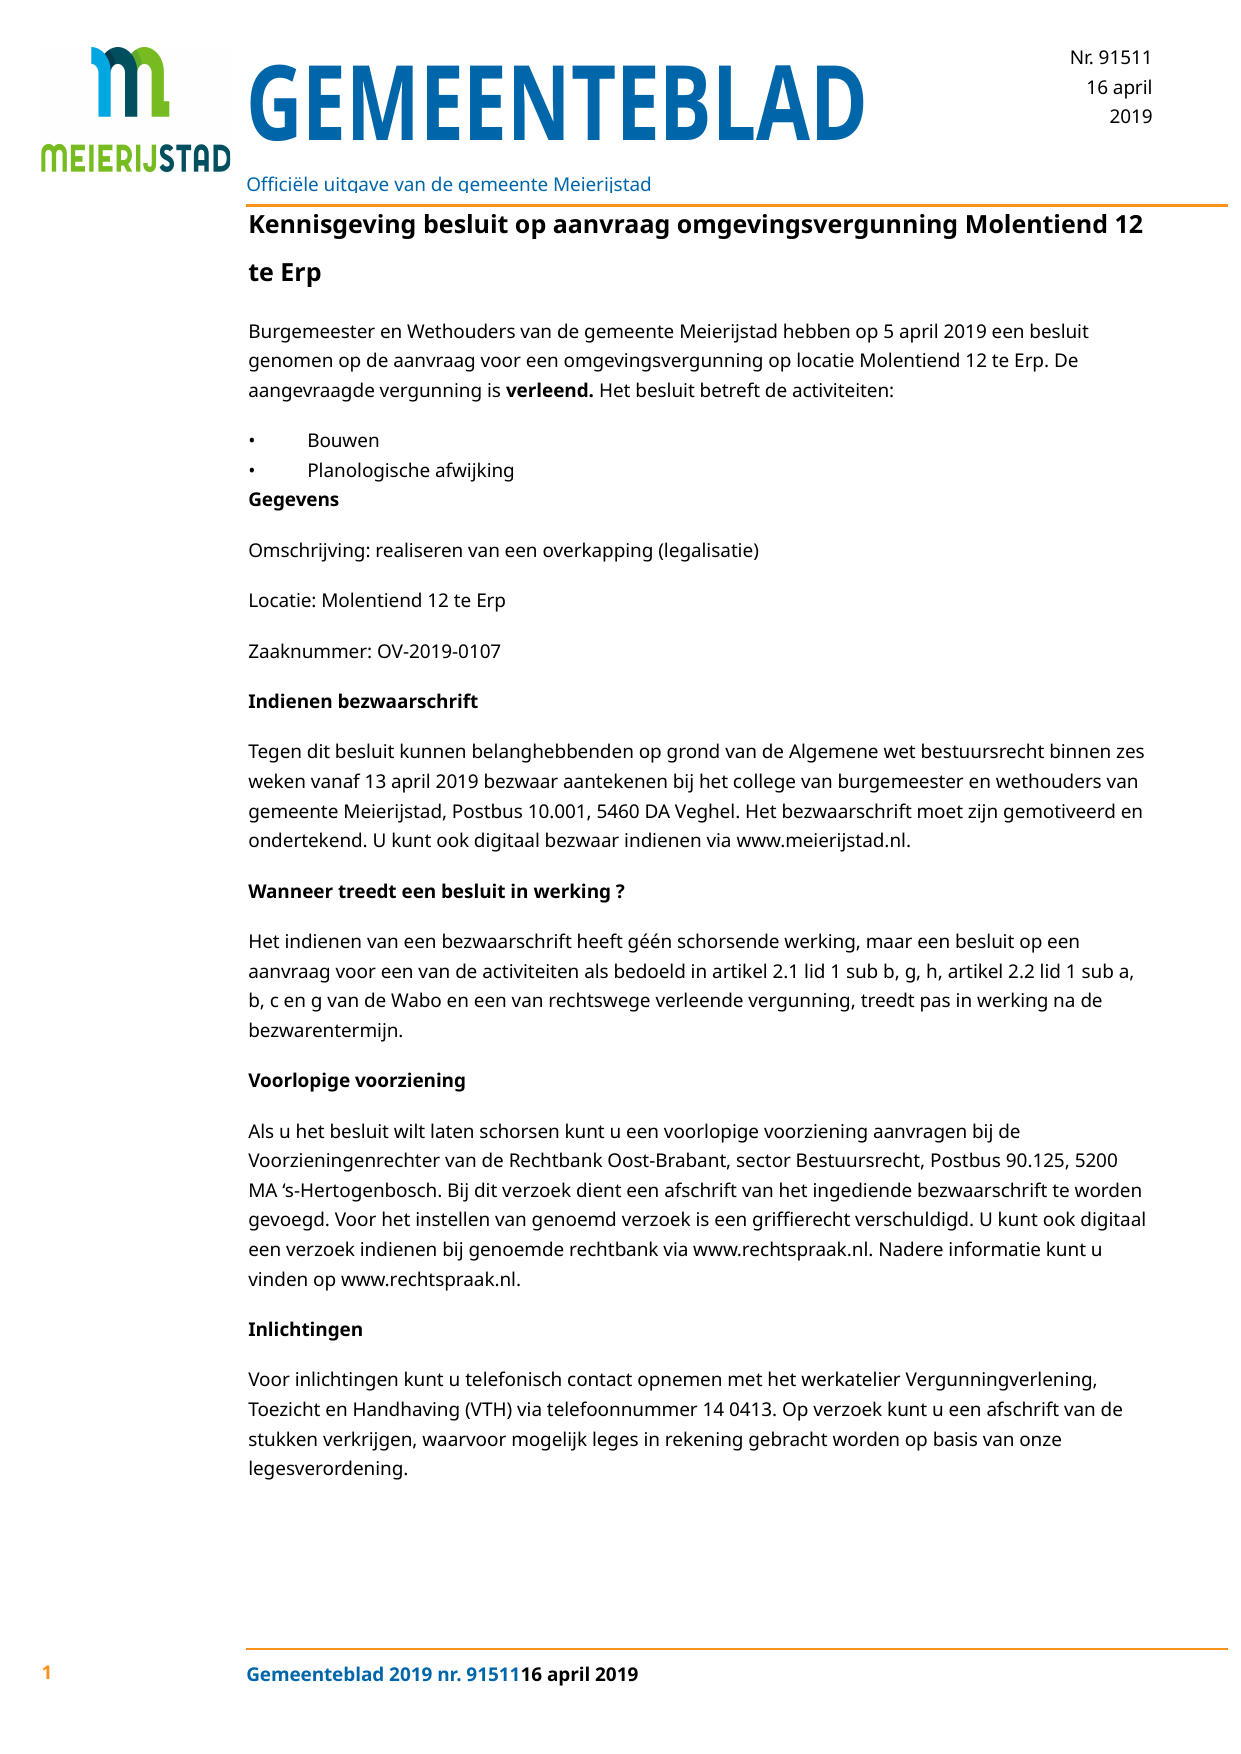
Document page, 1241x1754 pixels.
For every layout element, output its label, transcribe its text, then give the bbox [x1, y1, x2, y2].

text Kennisgeving besluit op aanvraag omgevingsvergunning Molentiend 12 te Erp [248, 207, 1152, 288]
picture [41, 47, 231, 172]
list Planologische afwijking [248, 457, 1152, 483]
text Omschrijving: realiseren van een overkapping (legalisatie) [248, 537, 1152, 563]
text Indienen bezwaarschrift [248, 688, 1152, 714]
text Tegen dit besluit kunnen belanghebbenden op grond van de Algemene wet bestuursrecht binnen zes weken vanaf 13 april 2019 bezwaar aantekenen bij het college van burgemeester en wethouders van gemeente Meierijstad, Postbus 10.001, 5460 DA Veghel. Het bezwaarschrift moet zijn gemotiveerd en ondertekend. U kunt ook digitaal bezwaar indienen via www.meierijstad.nl. [248, 739, 1152, 853]
text Inlichtingen [248, 1316, 1152, 1342]
text Als u het besluit wilt laten schorsen kunt u een voorlopige voorziening aanvragen bij de Voorzieningenrechter van de Rechtbank Oost-Brabant, sector Bestuursrecht, Postbus 90.125, 5200 MA ‘s-Hertogenbosch. Bij dit verzoek dient een afschrift van het ingediende bezwaarschrift te worden gevoegd. Voor het instellen van genoemd verzoek is een griffierecht verschuldigd. U kunt ook digitaal een verzoek indienen bij genoemde rechtbank via www.rechtspraak.nl. Nadere informatie kunt u vinden op www.rechtspraak.nl. [248, 1118, 1152, 1292]
text Het indienen van een bezwaarschrift heeft géén schorsende werking, maar een besluit op een aanvraag voor een van de activiteiten als bedoeld in artikel 2.1 lid 1 sub b, g, h, artikel 2.2 lid 1 sub a, b, c en g van de Wabo en een van rechtswege verleende vergunning, treedt pas in werking na de bezwarentermijn. [248, 928, 1152, 1043]
text Zaaknummer: OV-2019-0107 [248, 638, 1152, 664]
text Voor inlichtingen kunt u telefonisch contact opnemen met het werkatelier Vergunningverlening, Toezicht en Handhaving (VTH) via telefoonnummer 14 0413. Op verzoek kunt u een afschrift van de stukken verkrijgen, waarvoor mogelijk leges in rekening gebracht worden op basis van onze legesverordening. [248, 1367, 1152, 1481]
text Voorlopige voorziening [248, 1067, 1152, 1093]
text Locatie: Molentiend 12 te Erp [248, 587, 1152, 613]
text Gegevens [248, 487, 1152, 512]
list Bouwen [248, 427, 1152, 453]
text Wanneer treedt een besluit in werking ? [248, 878, 1152, 904]
text Burgemeester en Wethouders van de gemeente Meierijstad hebben op 5 april 2019 een besluit genomen op de aanvraag voor een omgevingsvergunning op locatie Molentiend 12 te Erp. De aangevraagde vergunning is verleend. Het besluit betreft de activiteiten: [248, 318, 1152, 403]
